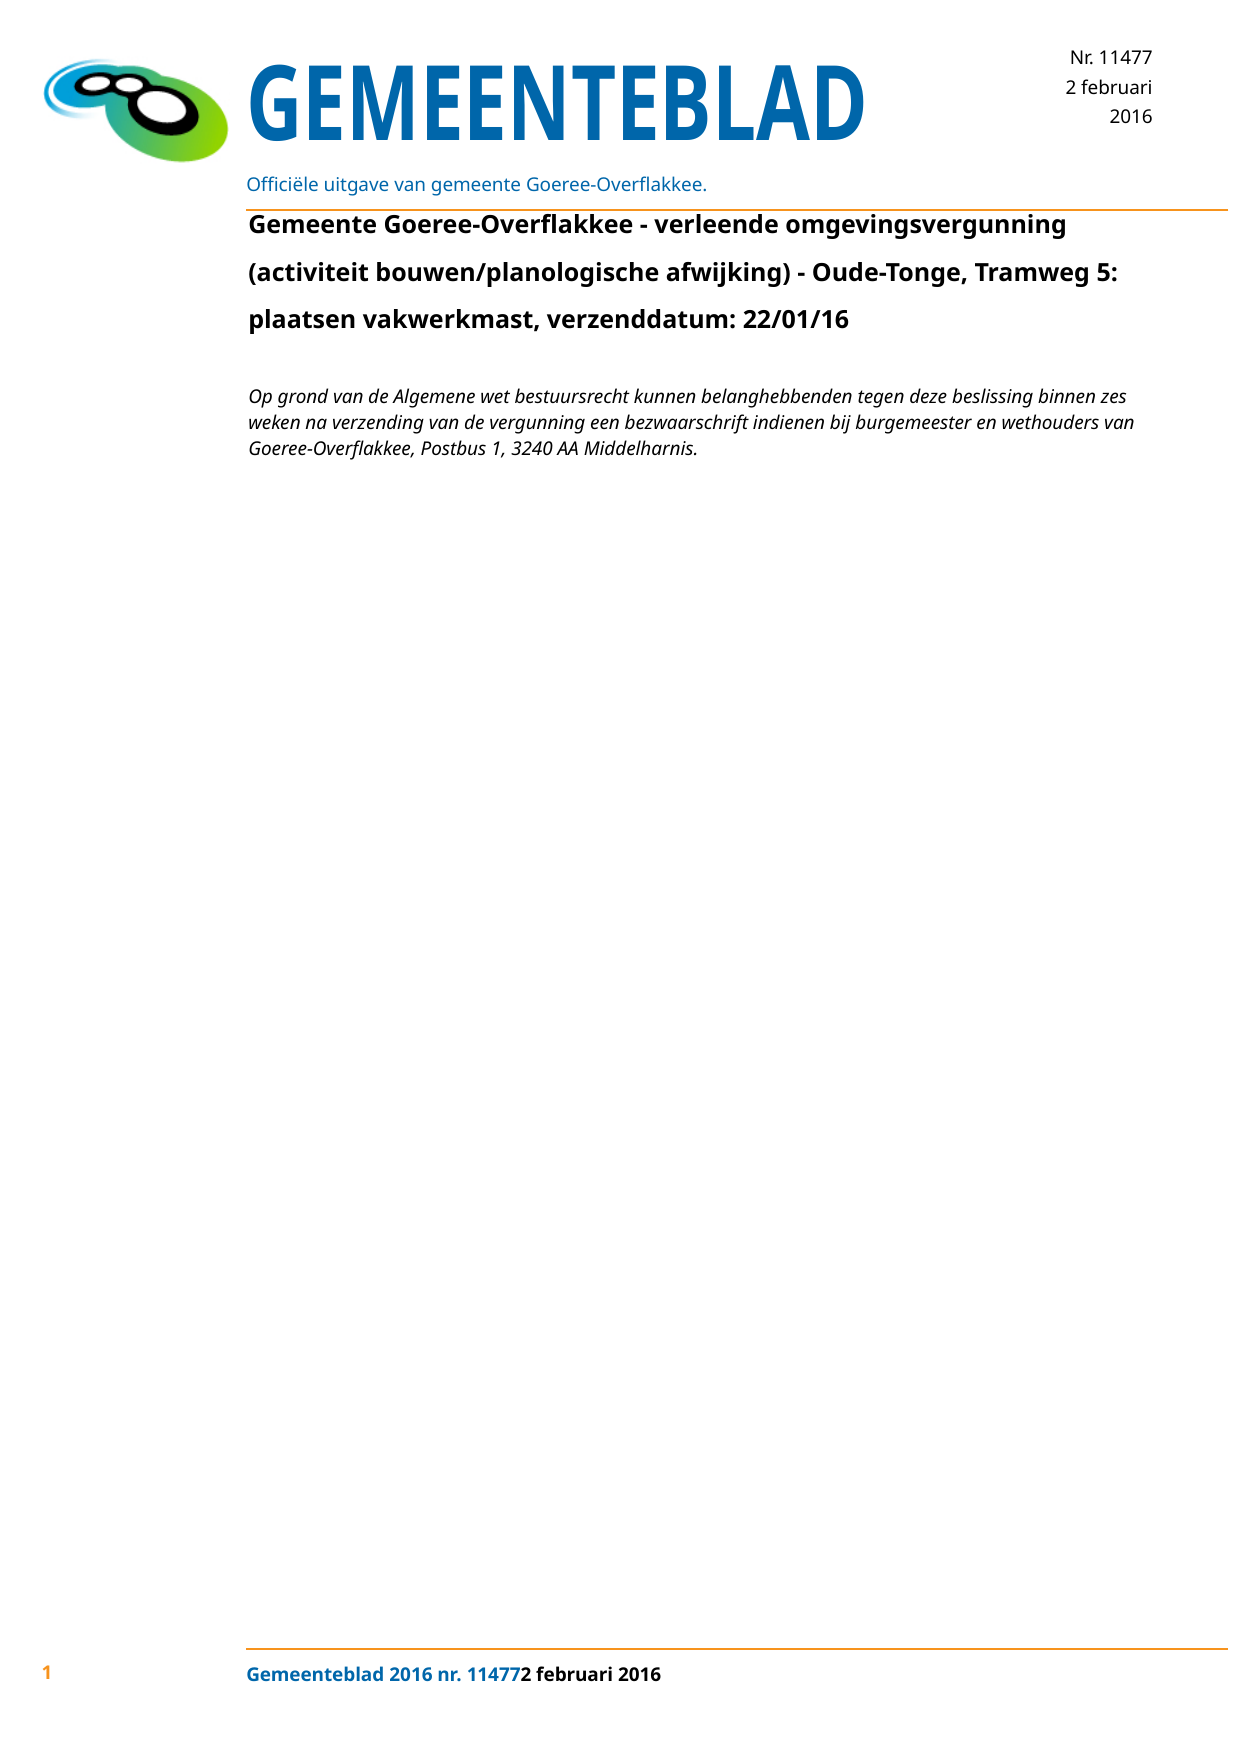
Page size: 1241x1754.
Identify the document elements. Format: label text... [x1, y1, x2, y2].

text Op grond van de Algemene wet bestuursrecht kunnen belanghebbenden tegen deze beslissing binnen zes weken na verzending van de vergunning een bezwaarschrift indienen bij burgemeester en wethouders van Goeree-Overflakkee, Postbus 1, 3240 AA Middelharnis. [248, 384, 1152, 461]
picture [41, 47, 231, 172]
text Gemeente Goeree-Overflakkee - verleende omgevingsvergunning (activiteit bouwen/planologische afwijking) - Oude-Tonge, Tramweg 5: plaatsen vakwerkmast, verzenddatum: 22/01/16 [248, 211, 1152, 336]
